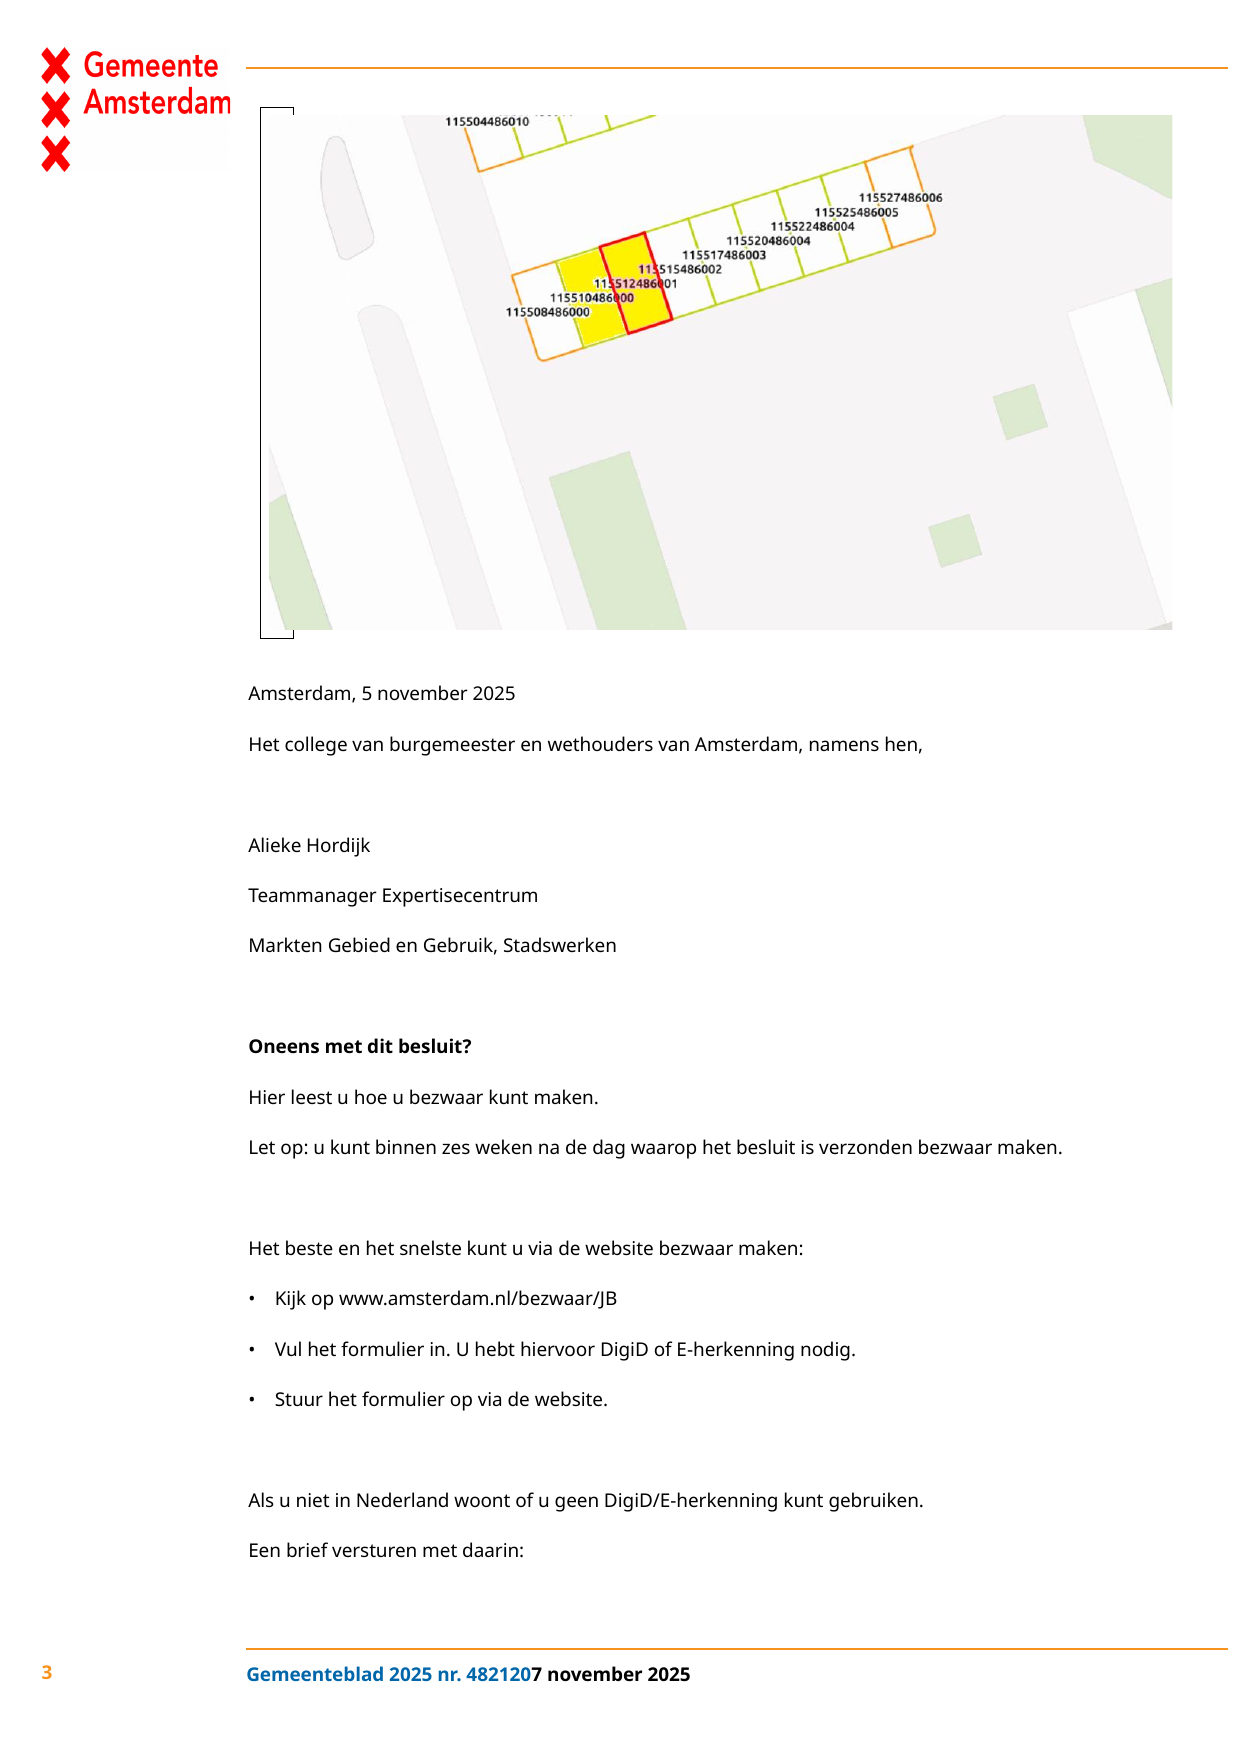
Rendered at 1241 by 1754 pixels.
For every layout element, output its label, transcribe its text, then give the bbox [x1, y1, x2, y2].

picture [41, 47, 231, 172]
text Oneens met dit besluit? [248, 1033, 1152, 1059]
text Een brief versturen met daarin: [248, 1538, 1152, 1563]
text Hier leest u hoe u bezwaar kunt maken. [248, 1084, 1152, 1109]
text Amsterdam, 5 november 2025 [248, 681, 1152, 706]
text • Vul het formulier in. U hebt hiervoor DigiD of E-herkenning nodig. [248, 1336, 1152, 1362]
text • Kijk op www.amsterdam.nl/bezwaar/JB [248, 1286, 1152, 1311]
text Markten Gebied en Gebruik, Stadswerken [248, 933, 1152, 958]
text Als u niet in Nederland woont of u geen DigiD/E-herkenning kunt gebruiken. [248, 1487, 1152, 1513]
text Let op: u kunt binnen zes weken na de dag waarop het besluit is verzonden bezwaar maken. [248, 1134, 1152, 1160]
picture [268, 115, 1173, 630]
text Teammanager Expertisecentrum [248, 882, 1152, 908]
text Het college van burgemeester en wethouders van Amsterdam, namens hen, [248, 731, 1152, 757]
text Het beste en het snelste kunt u via de website bezwaar maken: [248, 1235, 1152, 1261]
text • Stuur het formulier op via de website. [248, 1386, 1152, 1412]
text Alieke Hordijk [248, 832, 1152, 857]
